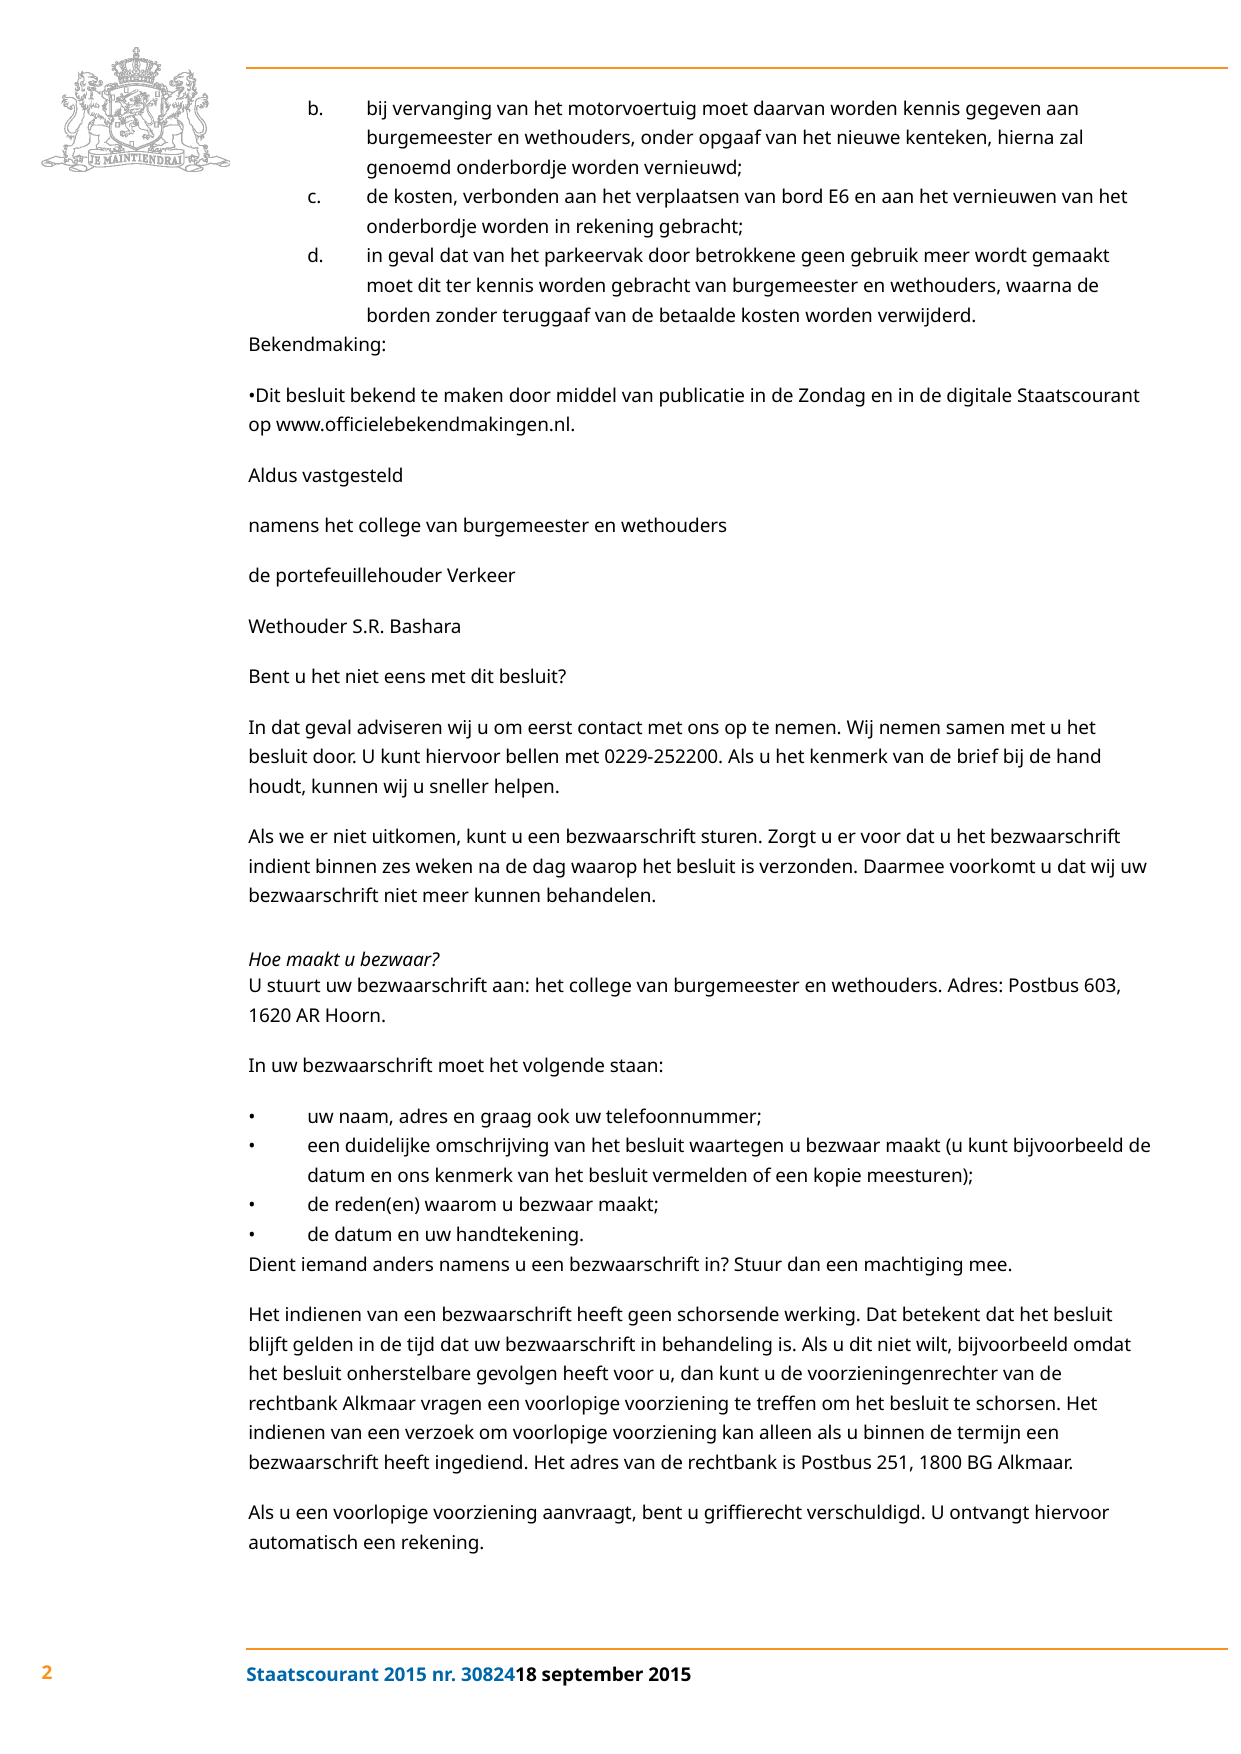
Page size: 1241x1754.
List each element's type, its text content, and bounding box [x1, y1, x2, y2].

text Als we er niet uitkomen, kunt u een bezwaarschrift sturen. Zorgt u er voor dat u het bezwaarschrift indient binnen zes weken na de dag waarop het besluit is verzonden. Daarmee voorkomt u dat wij uw bezwaarschrift niet meer kunnen behandelen. [248, 823, 1152, 908]
text Hoe maakt u bezwaar? [248, 947, 1152, 972]
text de portefeuillehouder Verkeer [248, 563, 1152, 588]
list een duidelijke omschrijving van het besluit waartegen u bezwaar maakt (u kunt bijvoorbeeld de datum en ons kenmerk van het besluit vermelden of een kopie meesturen); [248, 1132, 1152, 1188]
picture [41, 47, 231, 172]
list bij vervanging van het motorvoertuig moet daarvan worden kennis gegeven aan burgemeester en wethouders, onder opgaaf van het nieuwe kenteken, hierna zal genoemd onderbordje worden vernieuwd; [307, 95, 1152, 180]
text Bent u het niet eens met dit besluit? [248, 663, 1152, 689]
text In uw bezwaarschrift moet het volgende staan: [248, 1052, 1152, 1078]
text Het indienen van een bezwaarschrift heeft geen schorsende werking. Dat betekent dat het besluit blijft gelden in de tijd dat uw bezwaarschrift in behandeling is. Als u dit niet wilt, bijvoorbeeld omdat het besluit onherstelbare gevolgen heeft voor u, dan kunt u de voorzieningenrechter van de rechtbank Alkmaar vragen een voorlopige voorziening te treffen om het besluit te schorsen. Het indienen van een verzoek om voorlopige voorziening kan alleen als u binnen de termijn een bezwaarschrift heeft ingediend. Het adres van de rechtbank is Postbus 251, 1800 BG Alkmaar. [248, 1301, 1152, 1475]
list de kosten, verbonden aan het verplaatsen van bord E6 en aan het vernieuwen van het onderbordje worden in rekening gebracht; [307, 183, 1152, 239]
text U stuurt uw bezwaarschrift aan: het college van burgemeester en wethouders. Adres: Postbus 603, 1620 AR Hoorn. [248, 972, 1152, 1028]
list de reden(en) waarom u bezwaar maakt; [248, 1192, 1152, 1217]
text Aldus vastgesteld [248, 462, 1152, 488]
text In dat geval adviseren wij u om eerst contact met ons op te nemen. Wij nemen samen met u het besluit door. U kunt hiervoor bellen met 0229-252200. Als u het kenmerk van de brief bij de hand houdt, kunnen wij u sneller helpen. [248, 714, 1152, 799]
text Dient iemand anders namens u een bezwaarschrift in? Stuur dan een machtiging mee. [248, 1251, 1152, 1276]
list uw naam, adres en graag ook uw telefoonnummer; [248, 1103, 1152, 1128]
list de datum en uw handtekening. [248, 1221, 1152, 1247]
text Als u een voorlopige voorziening aanvraagt, bent u griffierecht verschuldigd. U ontvangt hiervoor automatisch een rekening. [248, 1499, 1152, 1555]
list in geval dat van het parkeervak door betrokkene geen gebruik meer wordt gemaakt moet dit ter kennis worden gebracht van burgemeester en wethouders, waarna de borden zonder teruggaaf van de betaalde kosten worden verwijderd. [307, 243, 1152, 328]
text •Dit besluit bekend te maken door middel van publicatie in de Zondag en in de digitale Staatscourant op www.officielebekendmakingen.nl. [248, 382, 1152, 437]
text namens het college van burgemeester en wethouders [248, 512, 1152, 538]
text Bekendmaking: [248, 331, 1152, 357]
text Wethouder S.R. Bashara [248, 613, 1152, 639]
